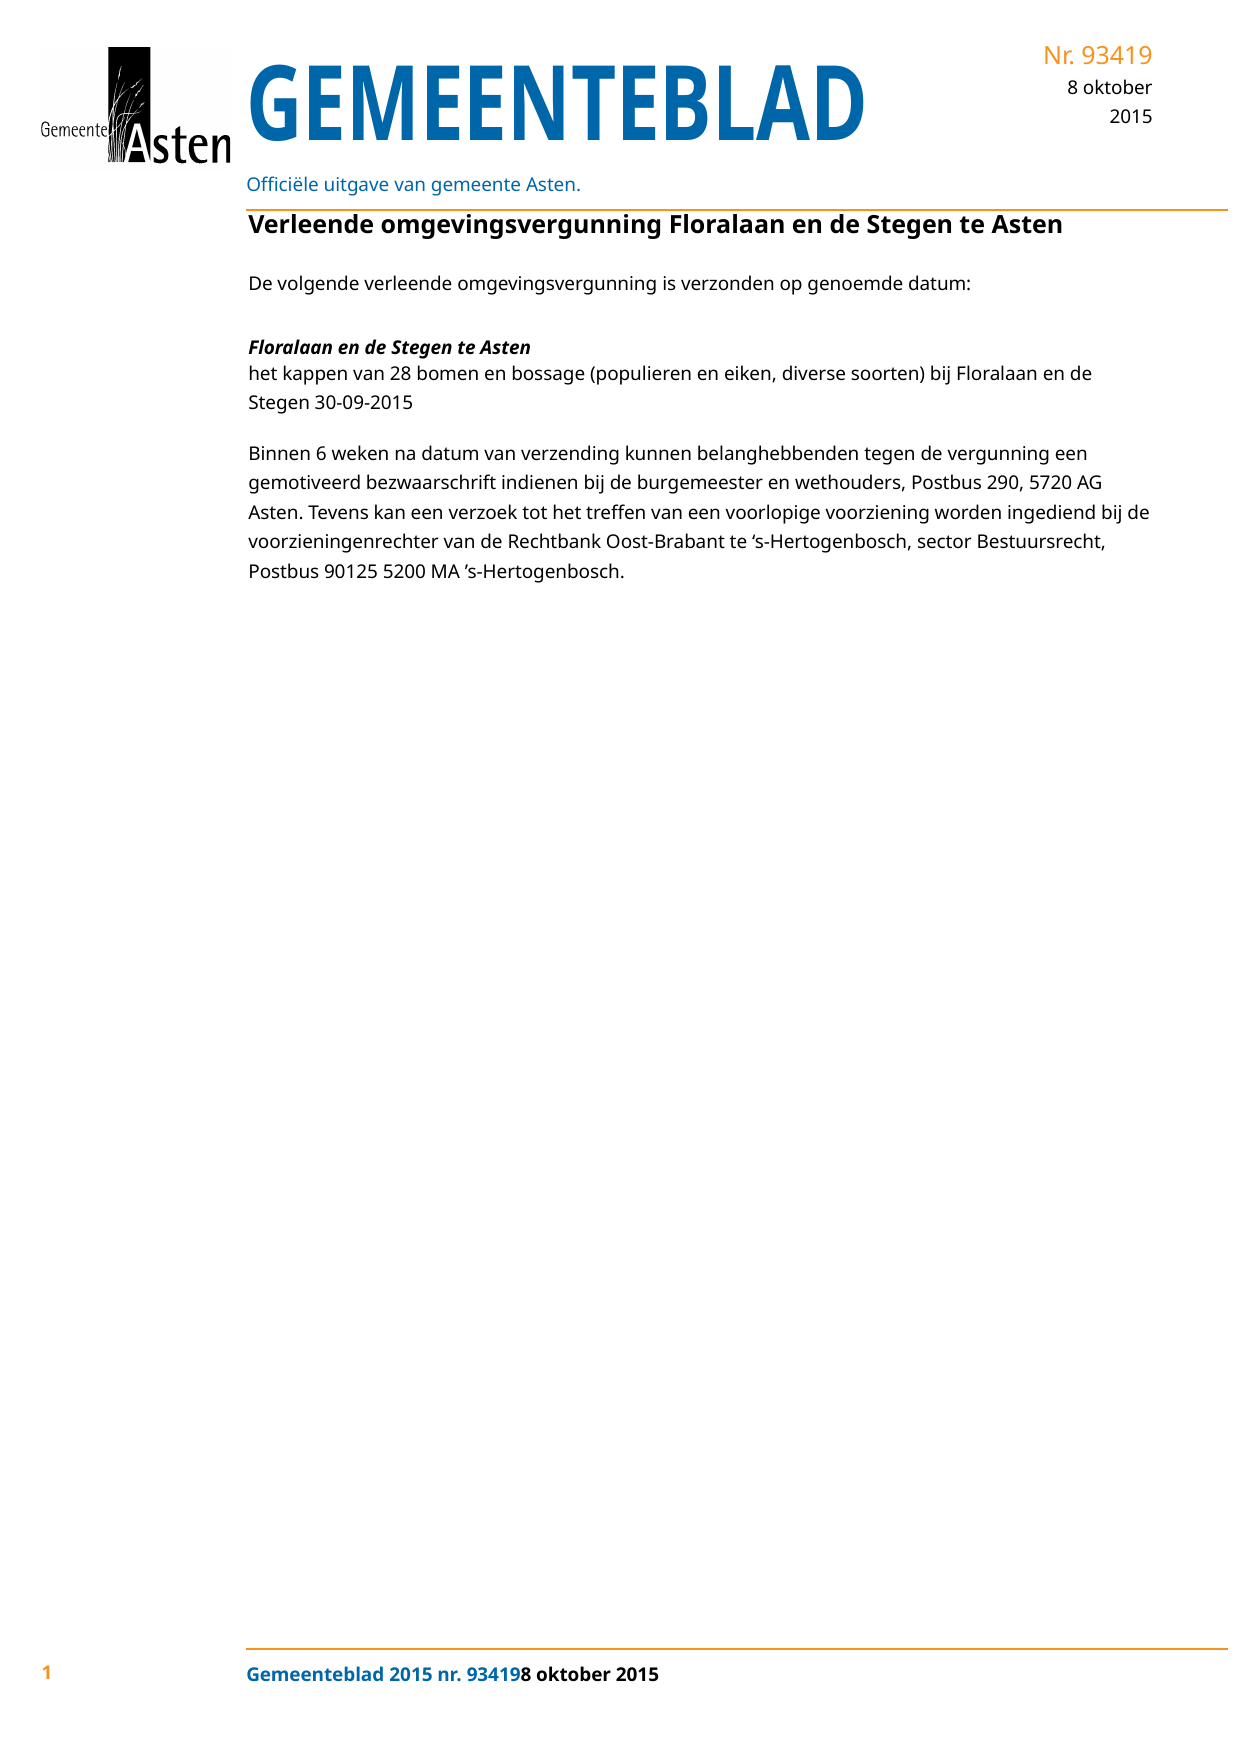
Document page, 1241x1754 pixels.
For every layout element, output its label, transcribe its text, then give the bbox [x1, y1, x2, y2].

text Binnen 6 weken na datum van verzending kunnen belanghebbenden tegen de vergunning een gemotiveerd bezwaarschrift indienen bij de burgemeester en wethouders, Postbus 290, 5720 AG Asten. Tevens kan een verzoek tot het treffen van een voorlopige voorziening worden ingediend bij de voorzieningenrechter van de Rechtbank Oost-Brabant te ‘s-Hertogenbosch, sector Bestuursrecht, Postbus 90125 5200 MA ’s-Hertogenbosch. [248, 440, 1152, 584]
text De volgende verleende omgevingsvergunning is verzonden op genoemde datum: [248, 270, 1152, 296]
text het kappen van 28 bomen en bossage (populieren en eiken, diverse soorten) bij Floralaan en de Stegen 30-09-2015 [248, 360, 1152, 415]
text Floralaan en de Stegen te Asten [248, 334, 1152, 360]
picture [41, 47, 231, 172]
text Verleende omgevingsvergunning Floralaan en de Stegen te Asten [248, 211, 1152, 241]
